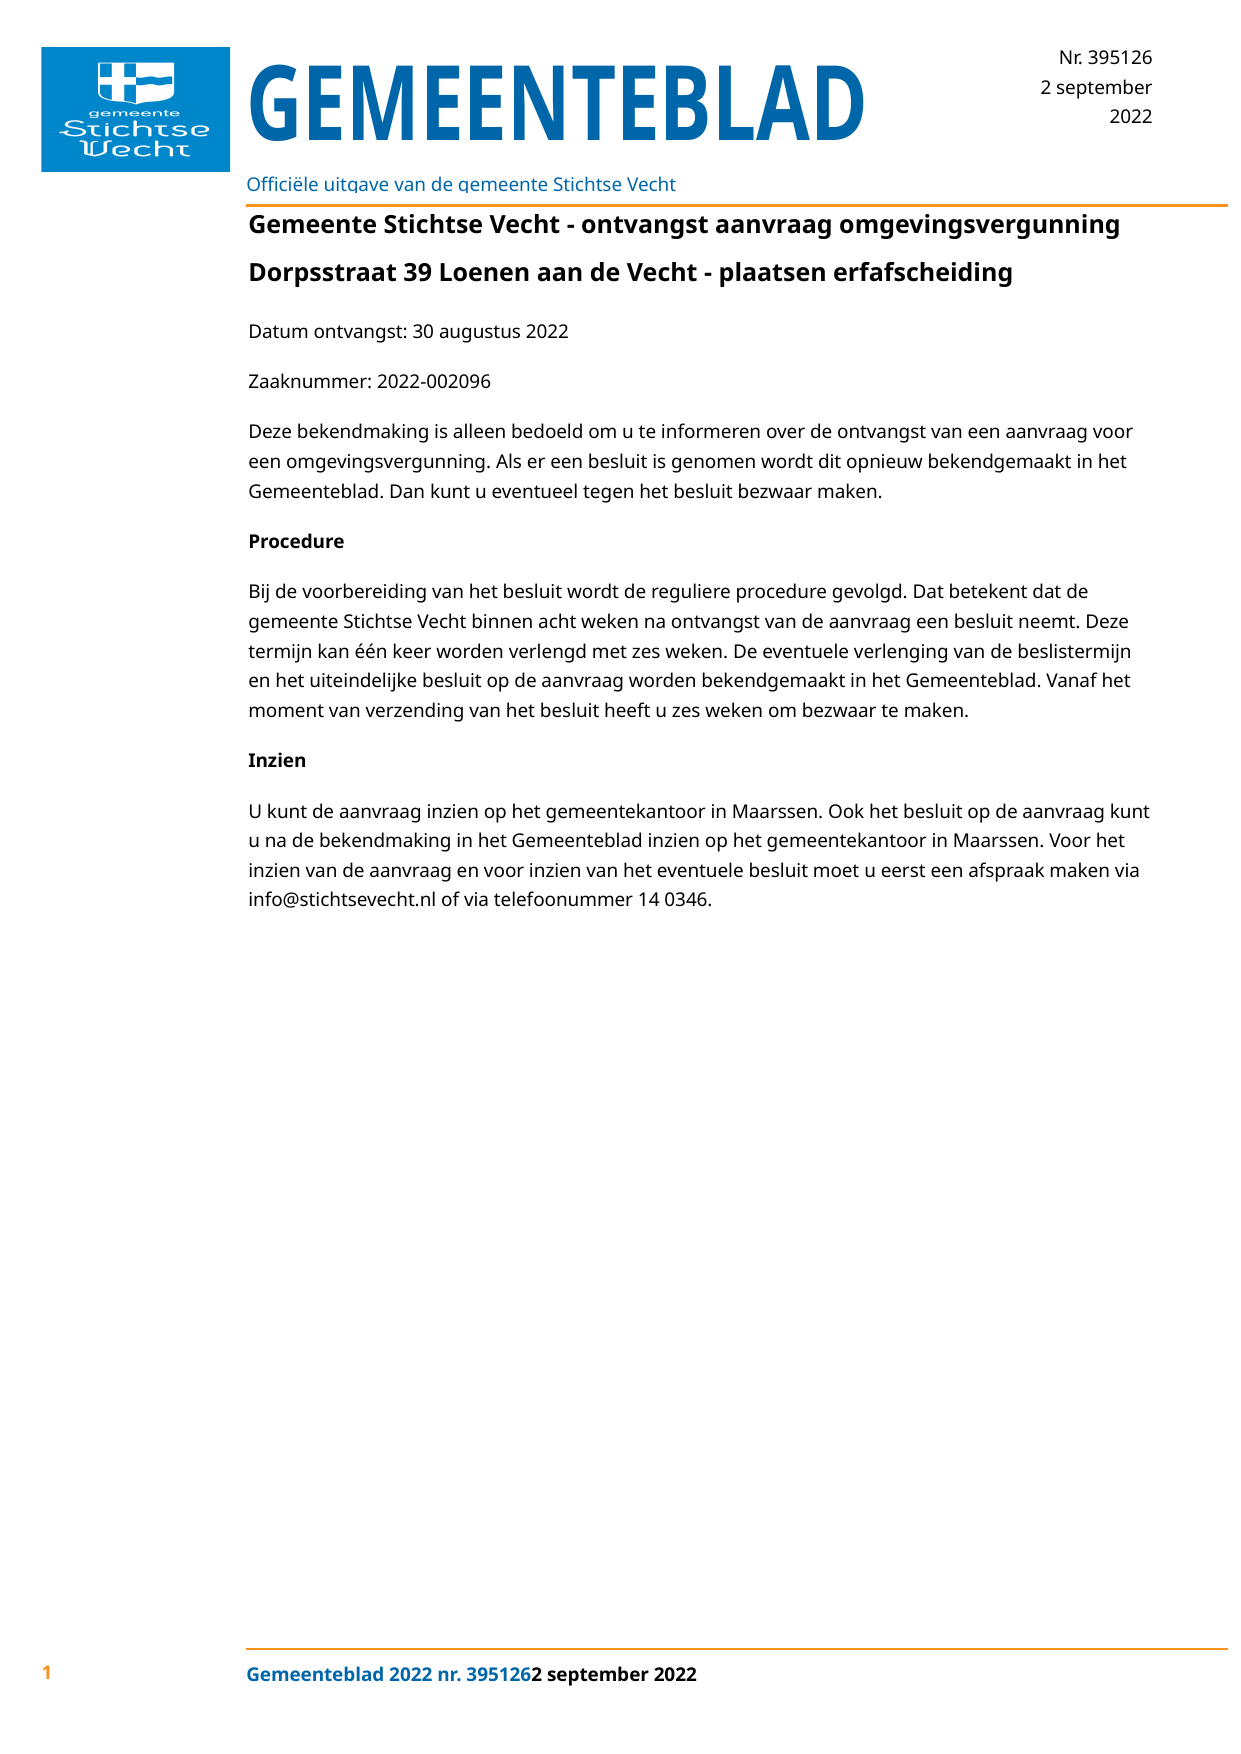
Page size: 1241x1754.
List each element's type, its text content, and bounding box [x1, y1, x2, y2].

text Zaaknummer: 2022-002096 [248, 368, 1152, 394]
text U kunt de aanvraag inzien op het gemeentekantoor in Maarssen. Ook het besluit op de aanvraag kunt u na de bekendmaking in het Gemeenteblad inzien op het gemeentekantoor in Maarssen. Voor het inzien van de aanvraag en voor inzien van het eventuele besluit moet u eerst een afspraak maken via info@stichtsevecht.nl of via telefoonummer 14 0346. [248, 798, 1152, 912]
picture [137, 63, 174, 103]
text Gemeente Stichtse Vecht - ontvangst aanvraag omgevingsvergunning Dorpsstraat 39 Loenen aan de Vecht - plaatsen erfafscheiding [248, 207, 1152, 288]
picture [99, 63, 135, 101]
text Deze bekendmaking is alleen bedoeld om u te informeren over de ontvangst van een aanvraag voor een omgevingsvergunning. Als er een besluit is genomen wordt dit opnieuw bekendgemaakt in het Gemeenteblad. Dan kunt u eventueel tegen het besluit bezwaar maken. [248, 419, 1152, 504]
text Inzien [248, 747, 1152, 773]
text Procedure [248, 528, 1152, 554]
text Bij de voorbereiding van het besluit wordt de reguliere procedure gevolgd. Dat betekent dat de gemeente Stichtse Vecht binnen acht weken na ontvangst van de aanvraag een besluit neemt. Deze termijn kan één keer worden verlengd met zes weken. De eventuele verlenging van de beslistermijn en het uiteindelijke besluit op de aanvraag worden bekendgemaakt in het Gemeenteblad. Vanaf het moment van verzending van het besluit heeft u zes weken om bezwaar te maken. [248, 579, 1152, 723]
text Datum ontvangst: 30 augustus 2022 [248, 318, 1152, 344]
